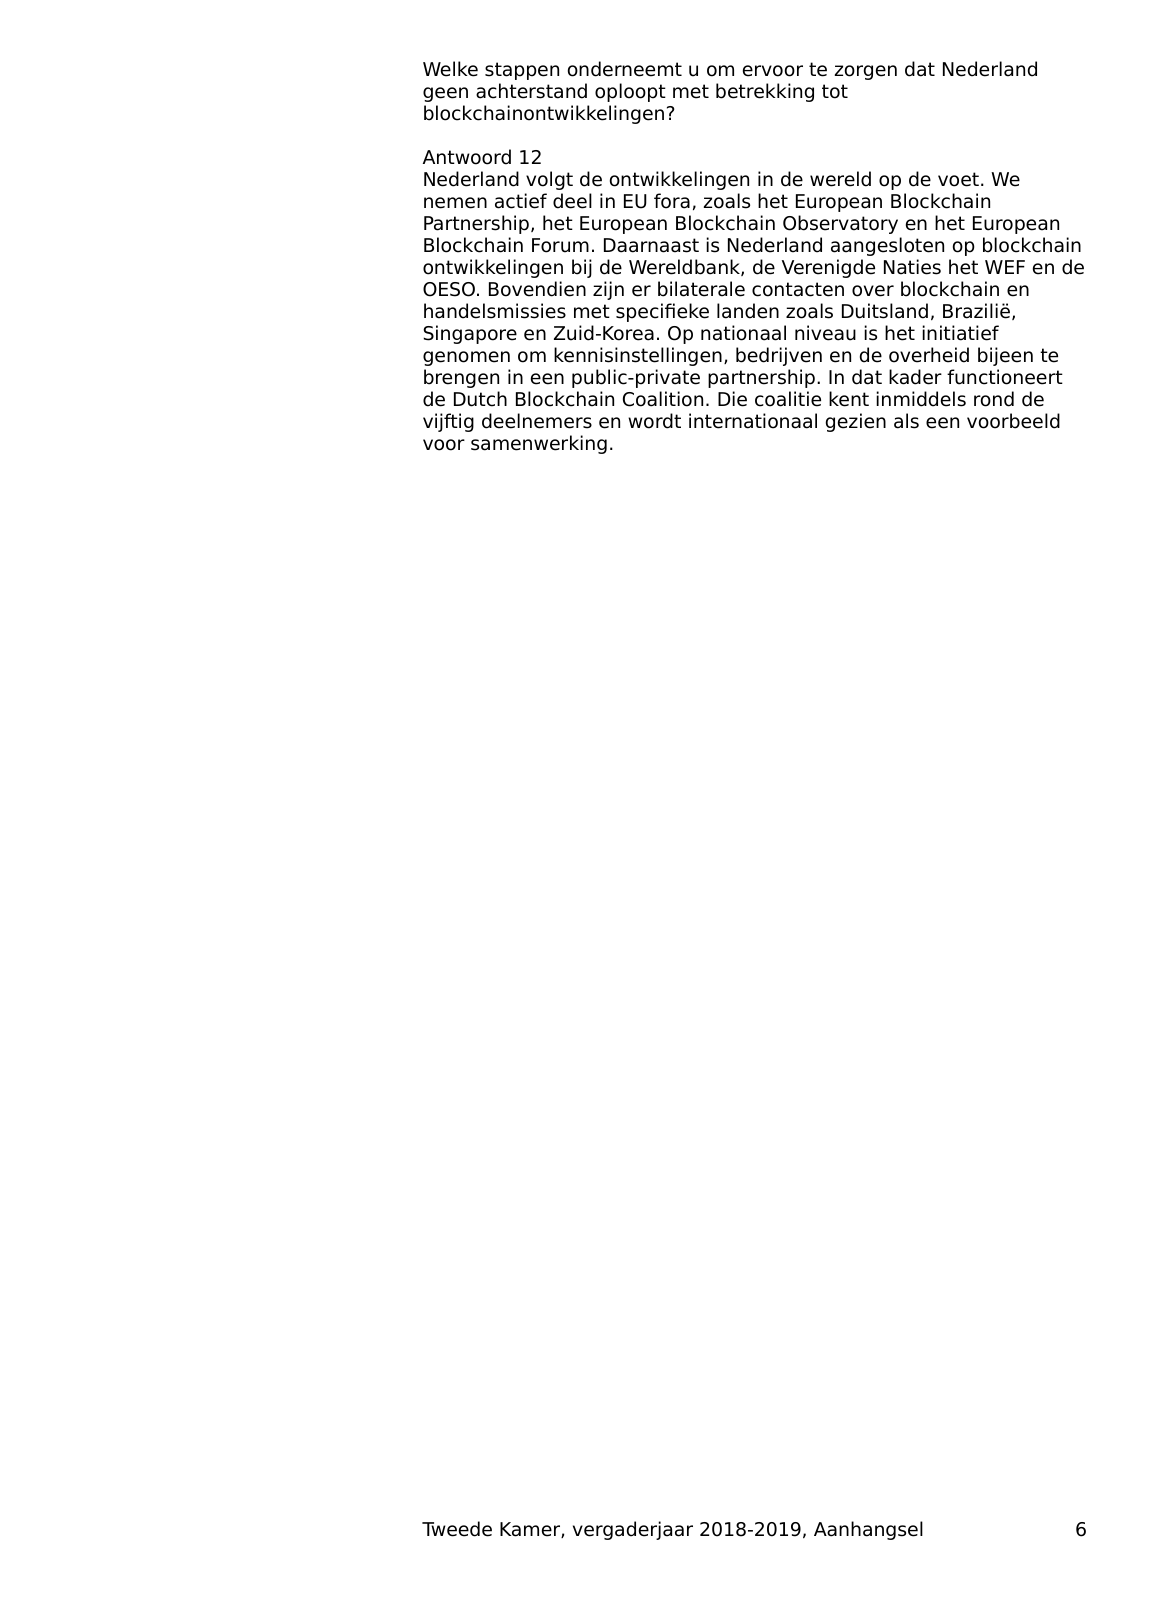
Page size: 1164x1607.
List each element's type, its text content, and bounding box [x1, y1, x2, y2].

text Nederland volgt de ontwikkelingen in de wereld op de voet. We nemen actief deel in EU fora, zoals het European Blockchain Partnership, het European Blockchain Observatory en het European Blockchain Forum. Daarnaast is Nederland aangesloten op blockchain ontwikkelingen bij de Wereldbank, de Verenigde Naties het WEF en de OESO. Bovendien zijn er bilaterale contacten over blockchain en handelsmissies met specifieke landen zoals Duitsland, Brazilië, Singapore en Zuid-Korea. Op nationaal niveau is het initiatief genomen om kennisinstellingen, bedrijven en de overheid bijeen te brengen in een public-private partnership. In dat kader functioneert de Dutch Blockchain Coalition. Die coalitie kent inmiddels rond de vijftig deelnemers en wordt internationaal gezien als een voorbeeld voor samenwerking. [422, 169, 1087, 455]
text Antwoord 12 [422, 147, 1087, 169]
text Welke stappen onderneemt u om ervoor te zorgen dat Nederland geen achterstand oploopt met betrekking tot blockchainontwikkelingen? [422, 59, 1087, 125]
